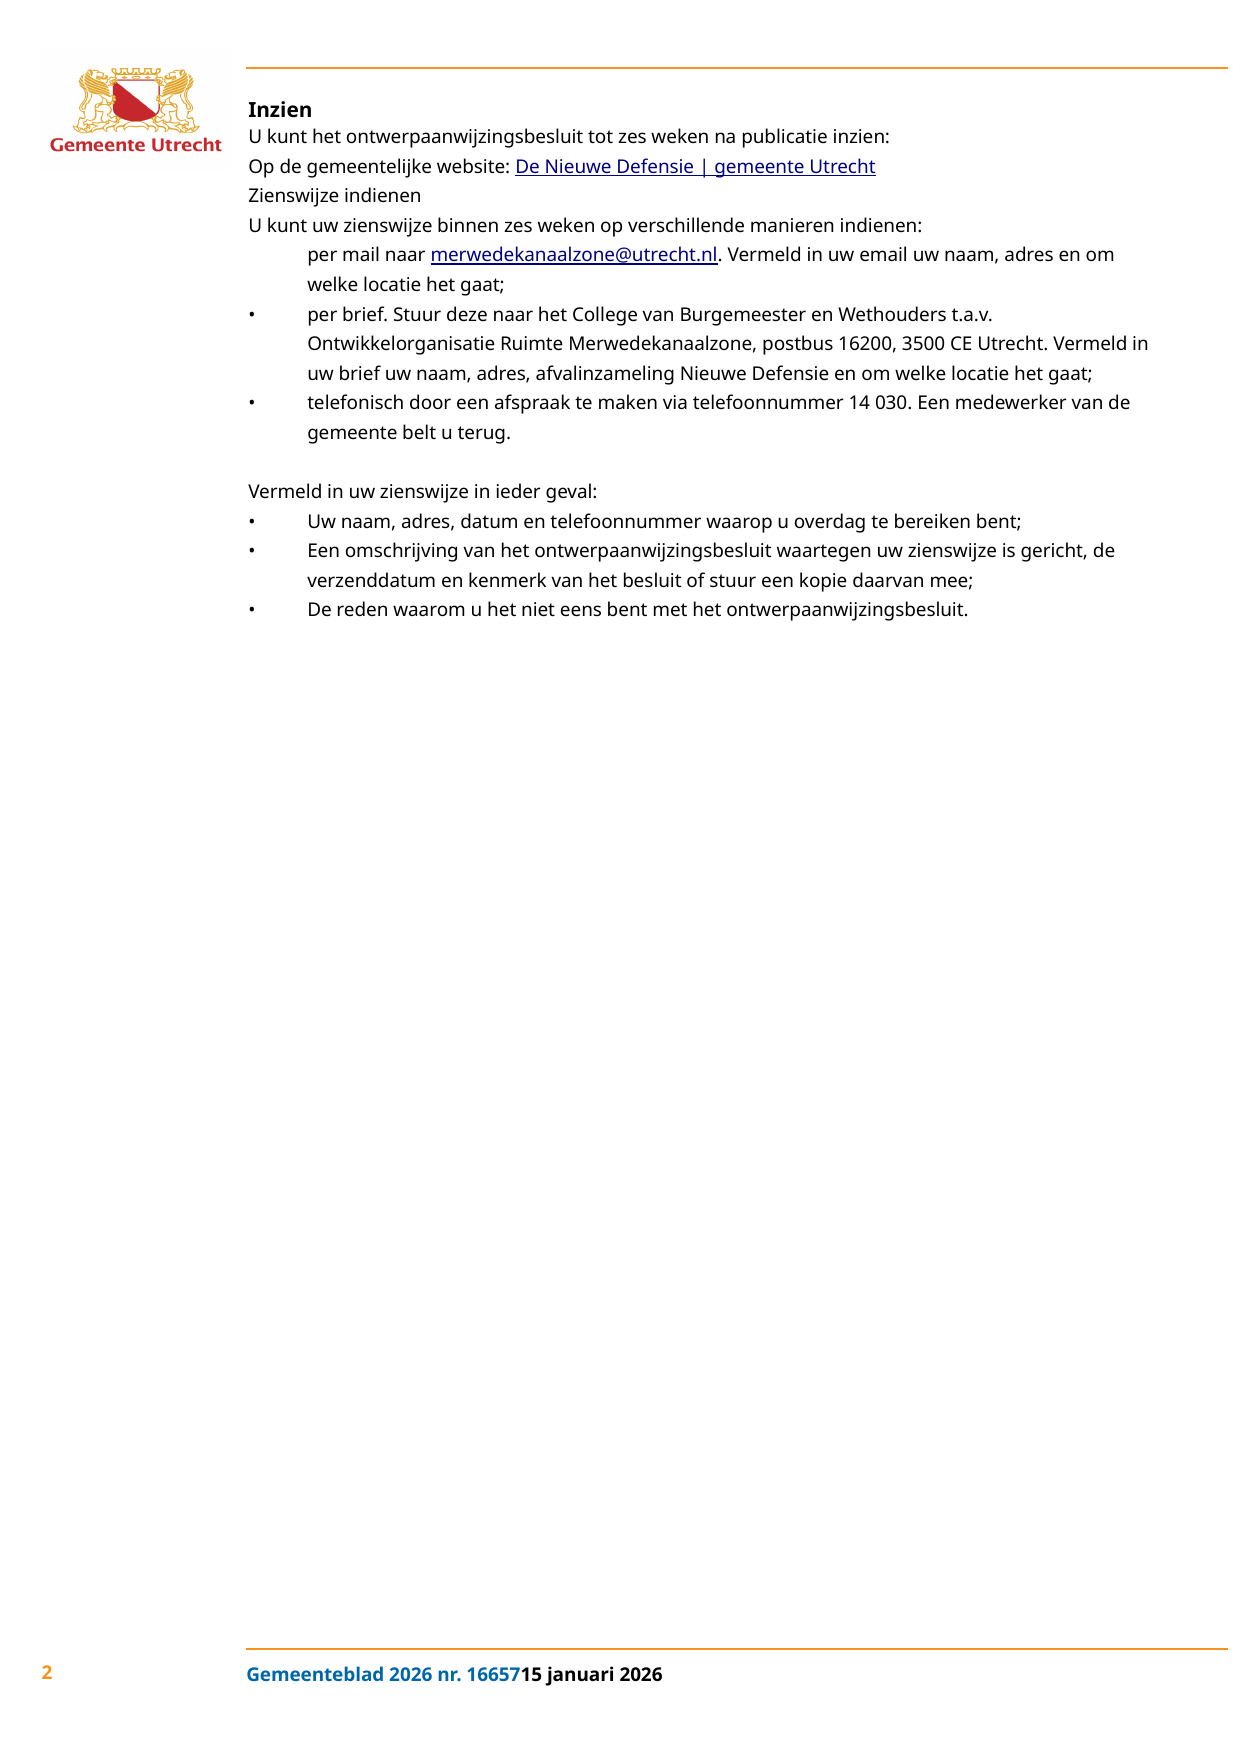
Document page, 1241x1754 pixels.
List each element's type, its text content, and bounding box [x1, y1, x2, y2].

picture [41, 47, 231, 172]
list telefonisch door een afspraak te maken via telefoonnummer 14 030. Een medewerker van de gemeente belt u terug. [248, 389, 1152, 445]
list Een omschrijving van het ontwerpaanwijzingsbesluit waartegen uw zienswijze is gericht, de verzenddatum en kenmerk van het besluit of stuur een kopie daarvan mee; [248, 537, 1152, 593]
text Vermeld in uw zienswijze in ieder geval: [248, 478, 1152, 504]
list per brief. Stuur deze naar het College van Burgemeester en Wethouders t.a.v. Ontwikkelorganisatie Ruimte Merwedekanaalzone, postbus 16200, 3500 CE Utrecht. Vermeld in uw brief uw naam, adres, afvalinzameling Nieuwe Defensie en om welke locatie het gaat; [248, 301, 1152, 386]
list De reden waarom u het niet eens bent met het ontwerpaanwijzingsbesluit. [248, 597, 1152, 622]
text U kunt uw zienswijze binnen zes weken op verschillende manieren indienen: [248, 212, 1152, 238]
list per mail naar merwedekanaalzone@utrecht.nl. Vermeld in uw email uw naam, adres en om welke locatie het gaat; [248, 242, 1152, 297]
text Inzien [248, 95, 1152, 123]
list Uw naam, adres, datum en telefoonnummer waarop u overdag te bereiken bent; [248, 508, 1152, 534]
text U kunt het ontwerpaanwijzingsbesluit tot zes weken na publicatie inzien: [248, 123, 1152, 149]
text Zienswijze indienen [248, 182, 1152, 208]
text Op de gemeentelijke website: De Nieuwe Defensie | gemeente Utrecht [248, 153, 1152, 179]
